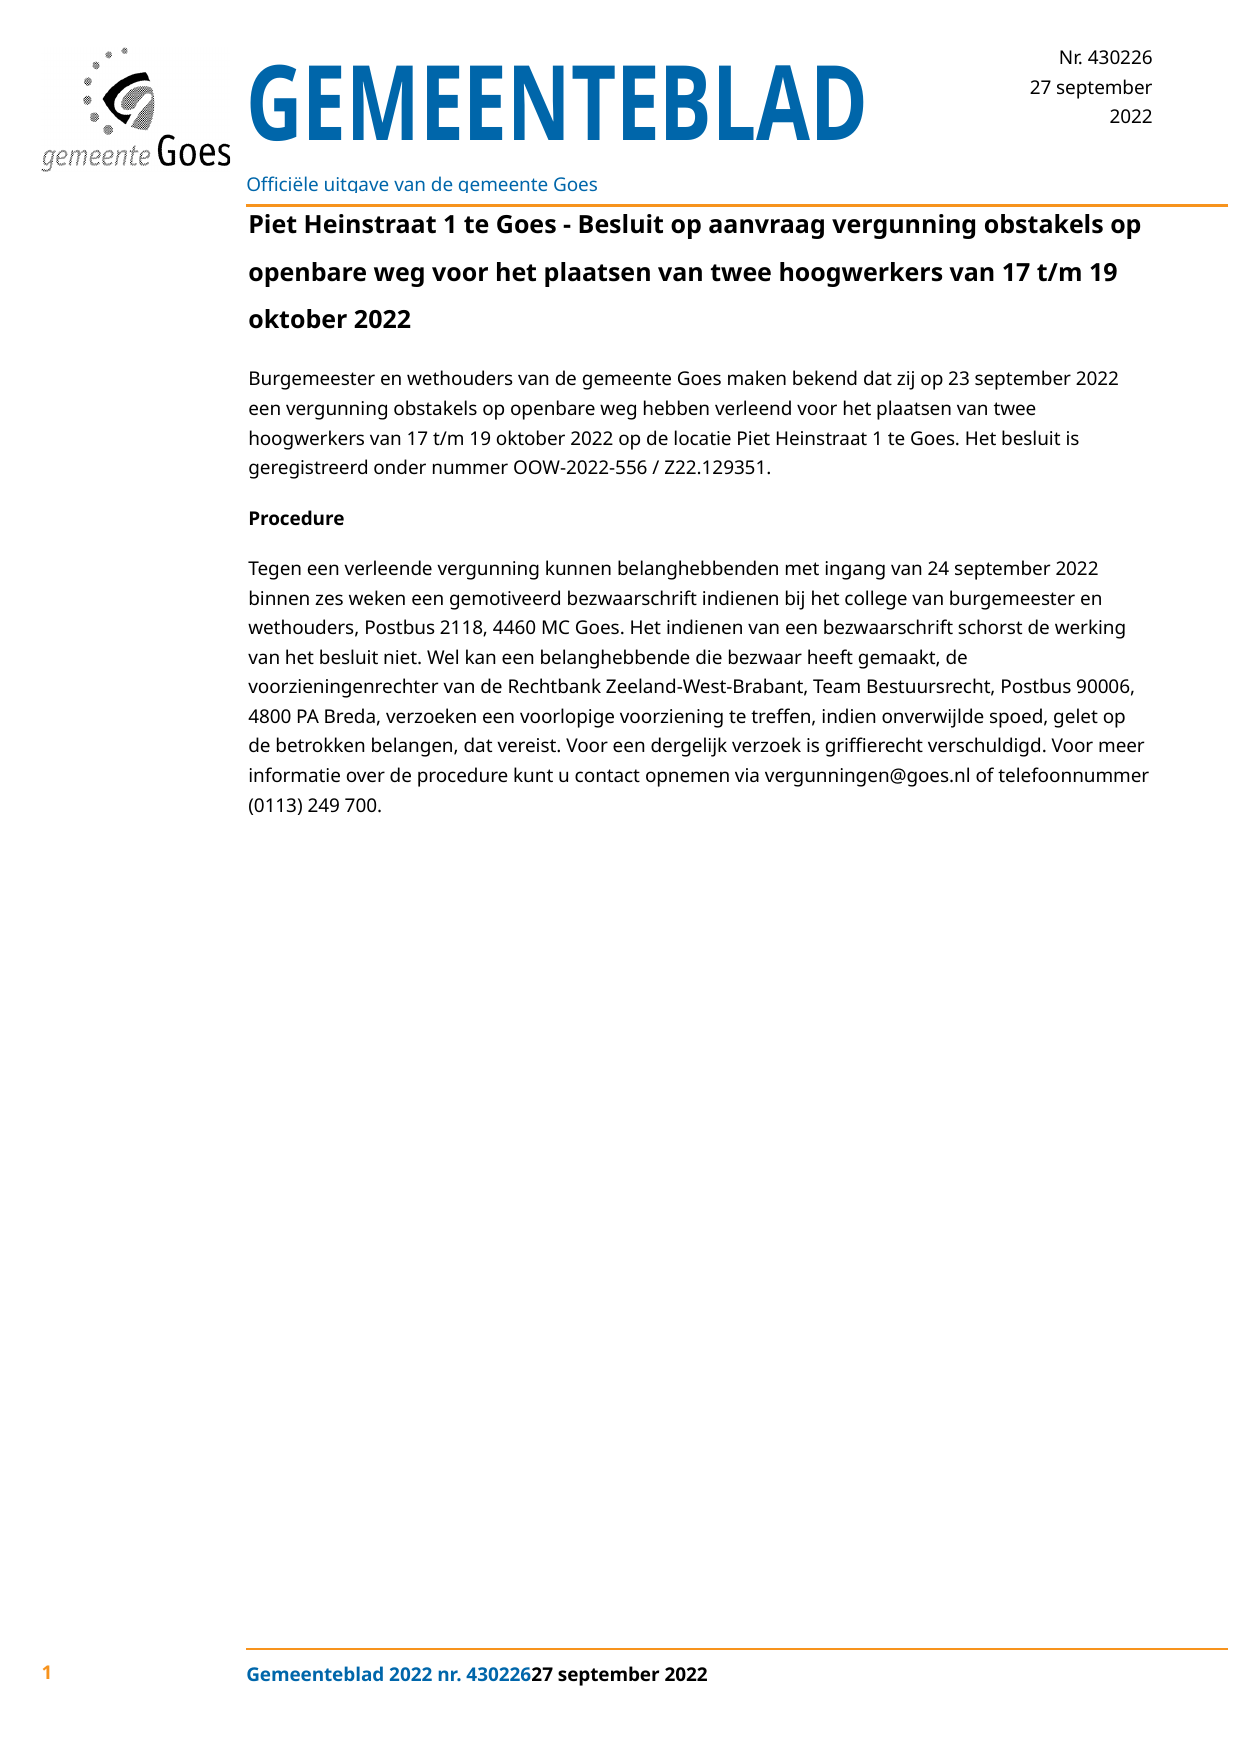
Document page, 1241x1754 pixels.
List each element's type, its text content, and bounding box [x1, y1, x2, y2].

text Burgemeester en wethouders van de gemeente Goes maken bekend dat zij op 23 september 2022 een vergunning obstakels op openbare weg hebben verleend voor het plaatsen van twee hoogwerkers van 17 t/m 19 oktober 2022 op de locatie Piet Heinstraat 1 te Goes. Het besluit is geregistreerd onder nummer OOW-2022-556 / Z22.129351. [248, 366, 1152, 480]
text Piet Heinstraat 1 te Goes - Besluit op aanvraag vergunning obstakels op openbare weg voor het plaatsen van twee hoogwerkers van 17 t/m 19 oktober 2022 [248, 207, 1152, 336]
text Procedure [248, 505, 1152, 530]
text Tegen een verleende vergunning kunnen belanghebbenden met ingang van 24 september 2022 binnen zes weken een gemotiveerd bezwaarschrift indienen bij het college van burgemeester en wethouders, Postbus 2118, 4460 MC Goes. Het indienen van een bezwaarschrift schorst de werking van het besluit niet. Wel kan een belanghebbende die bezwaar heeft gemaakt, de voorzieningenrechter van de Rechtbank Zeeland-West-Brabant, Team Bestuursrecht, Postbus 90006, 4800 PA Breda, verzoeken een voorlopige voorziening te treffen, indien onverwijlde spoed, gelet op de betrokken belangen, dat vereist. Voor een dergelijk verzoek is griffierecht verschuldigd. Voor meer informatie over de procedure kunt u contact opnemen via vergunningen@goes.nl of telefoonnummer (0113) 249 700. [248, 555, 1152, 817]
picture [41, 47, 231, 172]
